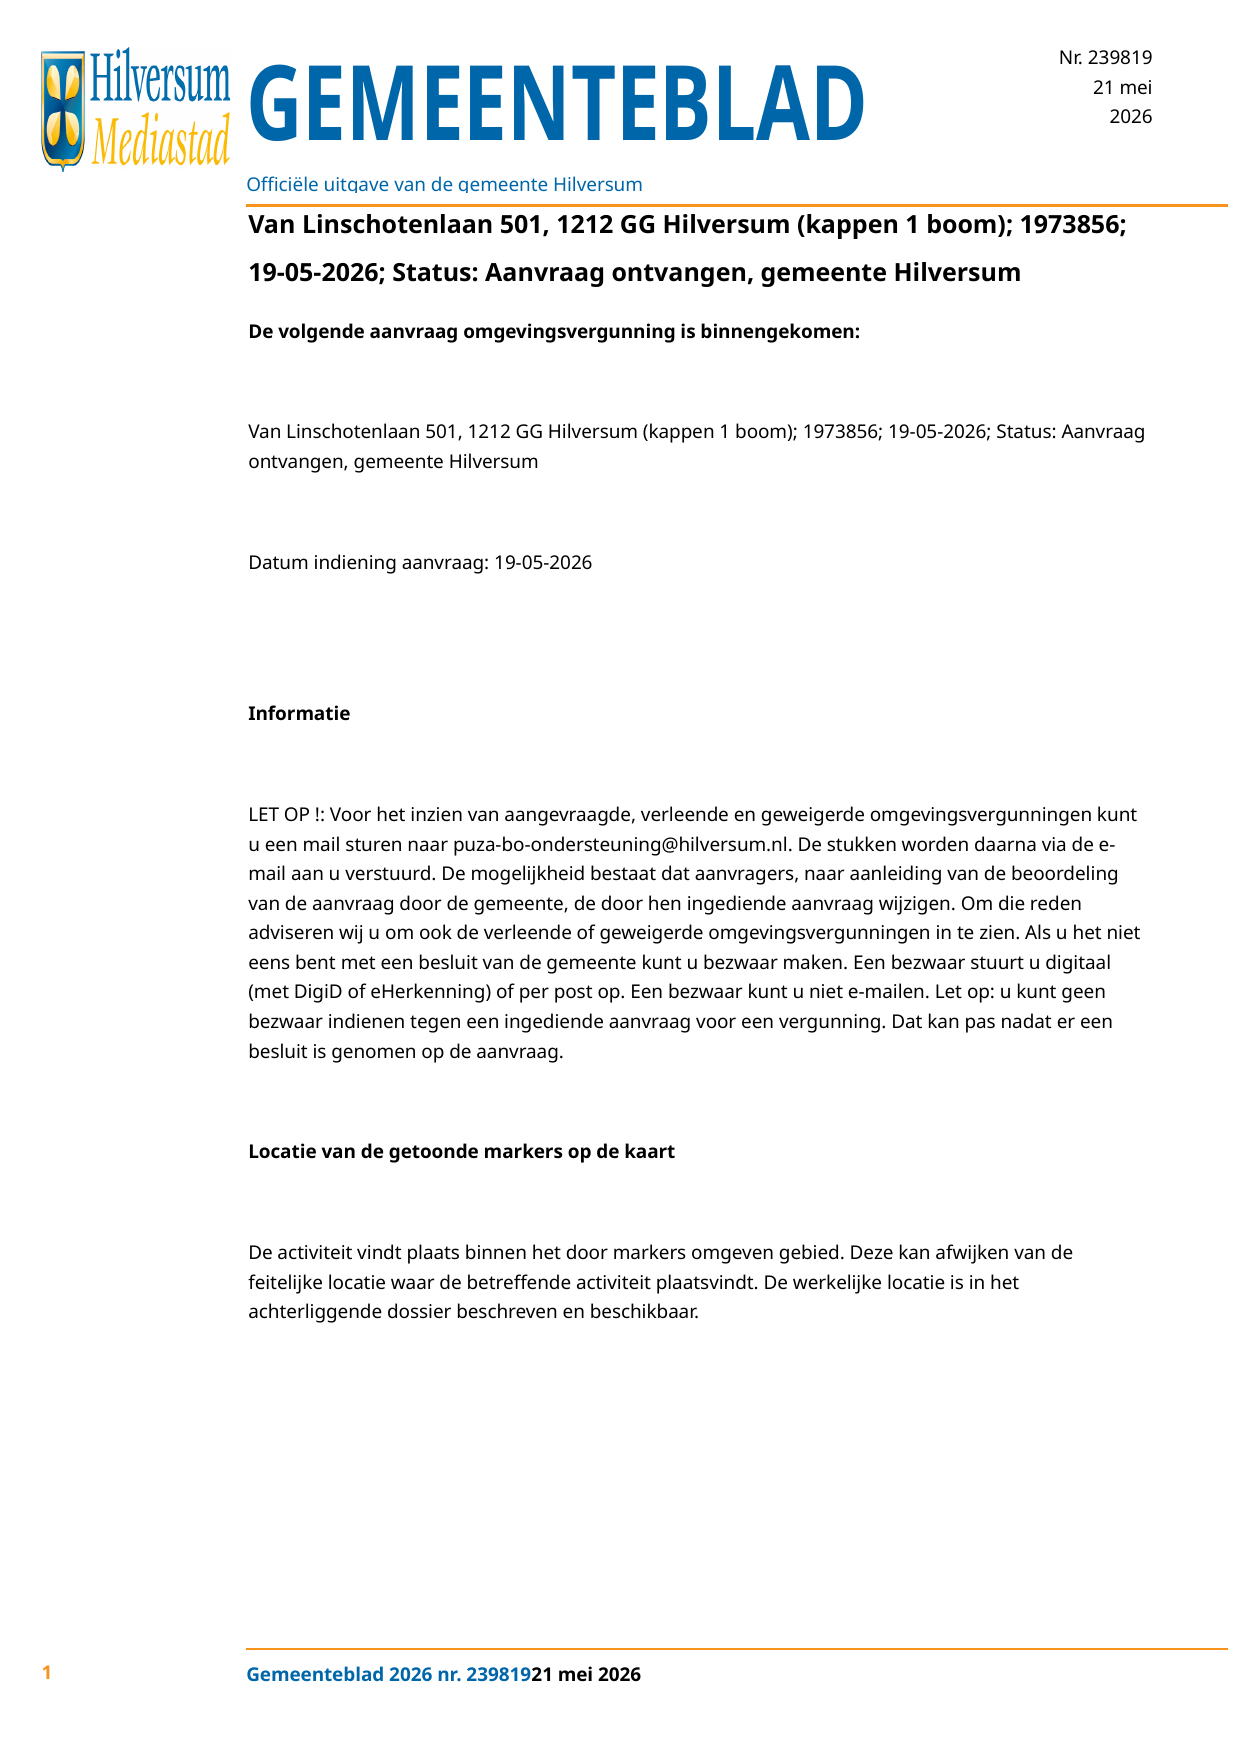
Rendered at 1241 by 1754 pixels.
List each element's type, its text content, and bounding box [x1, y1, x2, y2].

text Van Linschotenlaan 501, 1212 GG Hilversum (kappen 1 boom); 1973856; 19-05-2026; Status: Aanvraag ontvangen, gemeente Hilversum [248, 419, 1152, 474]
text Locatie van de getoonde markers op de kaart [248, 1139, 1152, 1164]
picture [41, 47, 231, 172]
text De volgende aanvraag omgevingsvergunning is binnengekomen: [248, 318, 1152, 344]
text Van Linschotenlaan 501, 1212 GG Hilversum (kappen 1 boom); 1973856; 19-05-2026; Status: Aanvraag ontvangen, gemeente Hilversum [248, 207, 1152, 288]
text De activiteit vindt plaats binnen het door markers omgeven gebied. Deze kan afwijken van de feitelijke locatie waar de betreffende activiteit plaatsvindt. De werkelijke locatie is in het achterliggende dossier beschreven en beschikbaar. [248, 1239, 1152, 1324]
text Informatie [248, 700, 1152, 726]
text Datum indiening aanvraag: 19-05-2026 [248, 549, 1152, 575]
text LET OP !: Voor het inzien van aangevraagde, verleende en geweigerde omgevingsvergunningen kunt u een mail sturen naar puza-bo-ondersteuning@hilversum.nl. De stukken worden daarna via de e-mail aan u verstuurd. De mogelijkheid bestaat dat aanvragers, naar aanleiding van de beoordeling van de aanvraag door de gemeente, de door hen ingediende aanvraag wijzigen. Om die reden adviseren wij u om ook de verleende of geweigerde omgevingsvergunningen in te zien. Als u het niet eens bent met een besluit van de gemeente kunt u bezwaar maken. Een bezwaar stuurt u digitaal (met DigiD of eHerkenning) of per post op. Een bezwaar kunt u niet e-mailen. Let op: u kunt geen bezwaar indienen tegen een ingediende aanvraag voor een vergunning. Dat kan pas nadat er een besluit is genomen op de aanvraag. [248, 801, 1152, 1064]
